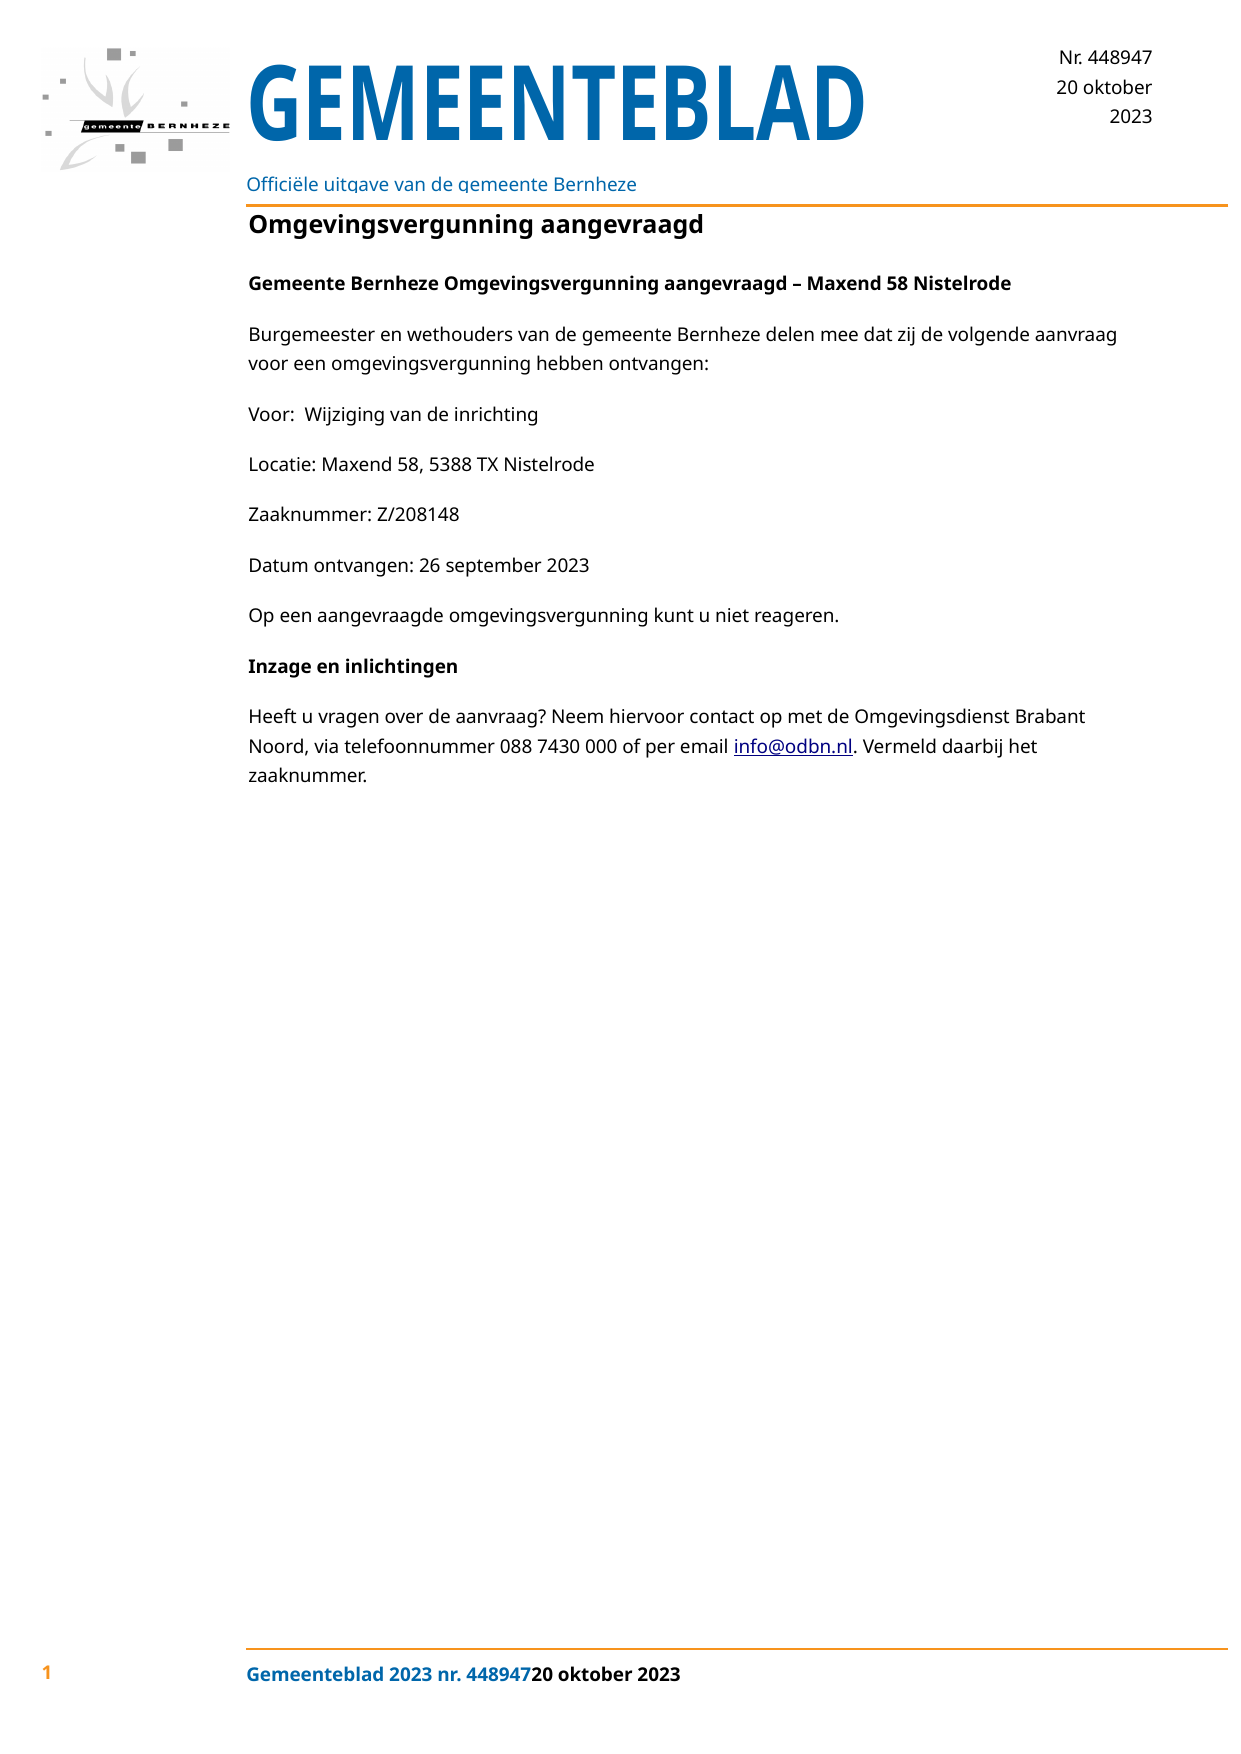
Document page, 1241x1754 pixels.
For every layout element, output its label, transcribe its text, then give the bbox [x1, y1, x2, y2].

text Gemeente Bernheze Omgevingsvergunning aangevraagd – Maxend 58 Nistelrode [248, 270, 1152, 296]
text Heeft u vragen over de aanvraag? Neem hiervoor contact op met de Omgevingsdienst Brabant Noord, via telefoonnummer 088 7430 000 of per email info@odbn.nl. Vermeld daarbij het zaaknummer. [248, 703, 1152, 788]
picture [41, 47, 231, 172]
text Datum ontvangen: 26 september 2023 [248, 552, 1152, 578]
text Voor: Wijziging van de inrichting [248, 401, 1152, 426]
text Burgemeester en wethouders van de gemeente Bernheze delen mee dat zij de volgende aanvraag voor een omgevingsvergunning hebben ontvangen: [248, 321, 1152, 376]
text Op een aangevraagde omgevingsvergunning kunt u niet reageren. [248, 602, 1152, 628]
text Locatie: Maxend 58, 5388 TX Nistelrode [248, 451, 1152, 477]
text Omgevingsvergunning aangevraagd [248, 207, 1152, 241]
text Zaaknummer: Z/208148 [248, 502, 1152, 527]
text Inzage en inlichtingen [248, 653, 1152, 678]
